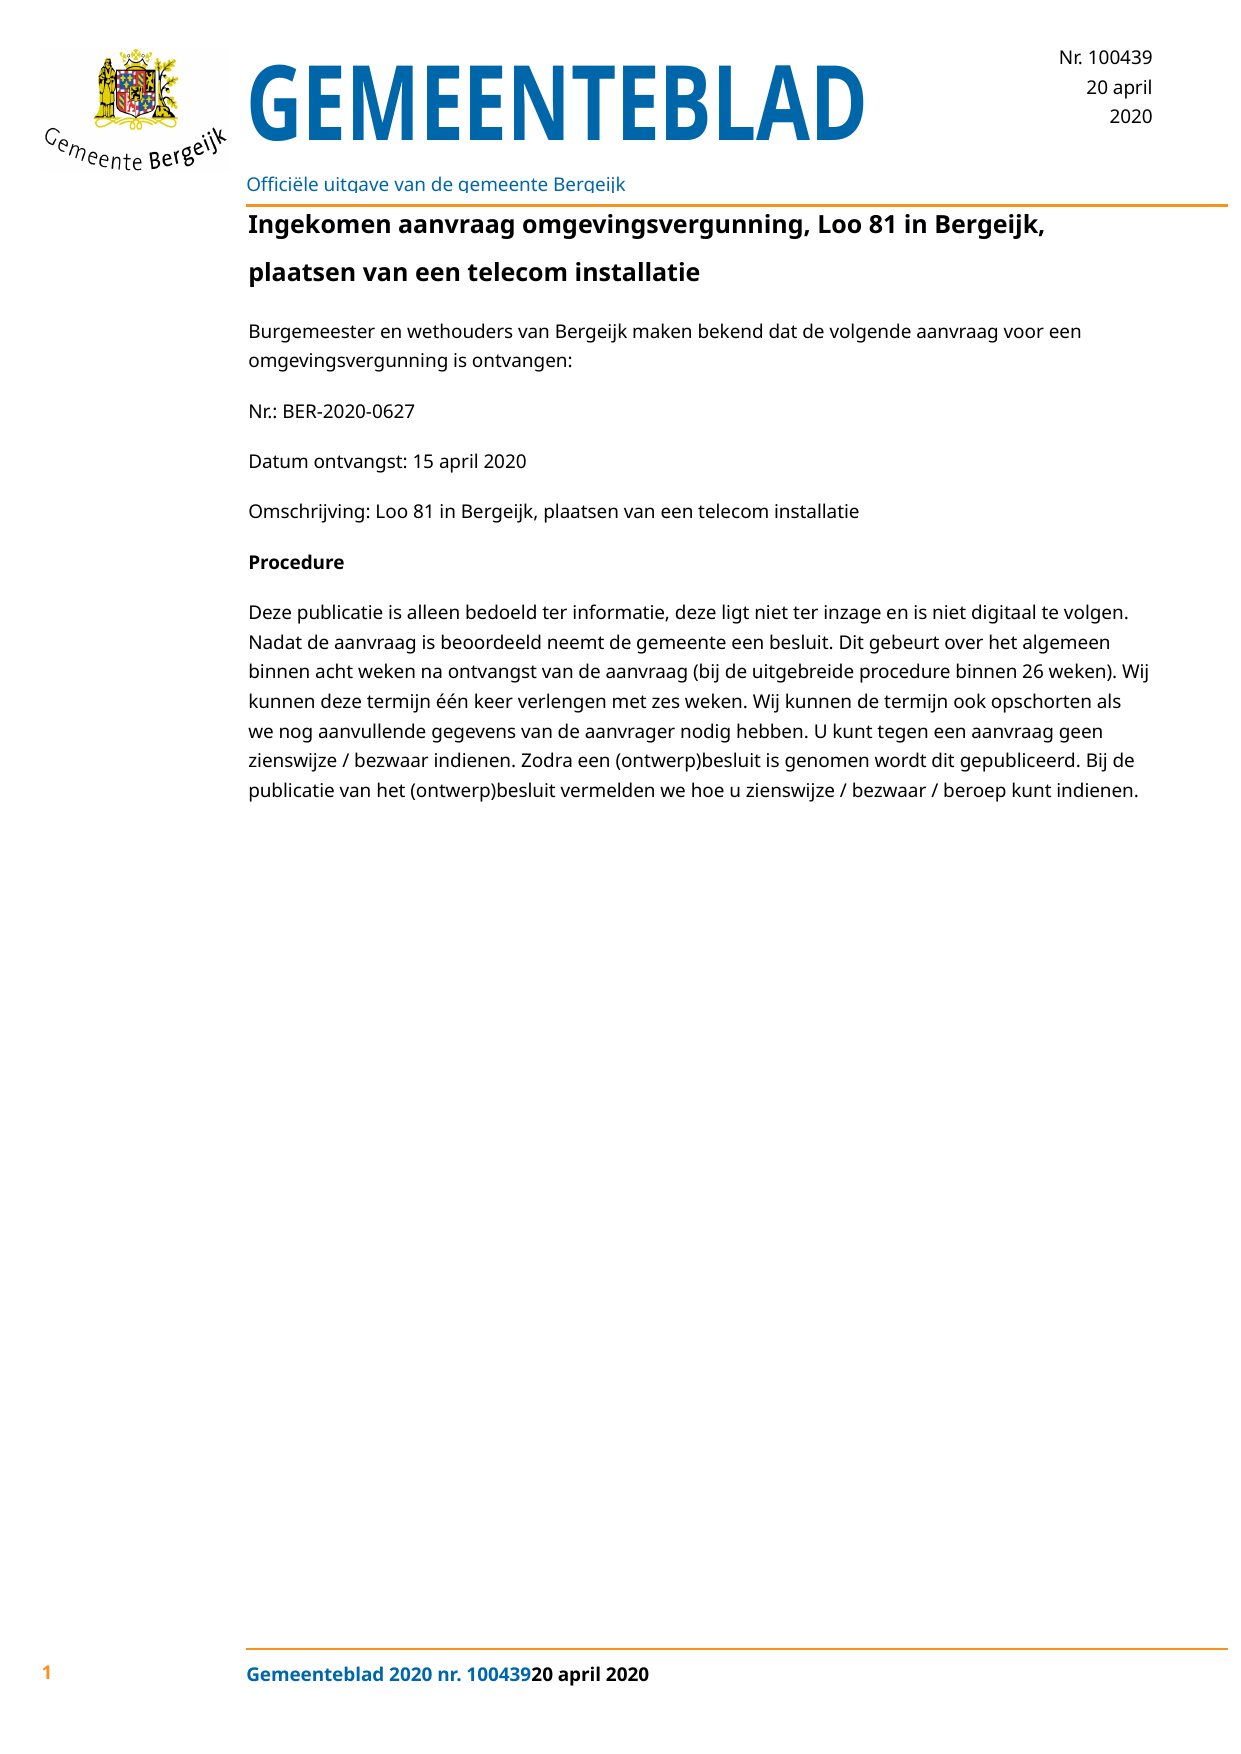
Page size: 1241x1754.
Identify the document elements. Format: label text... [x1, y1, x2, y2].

text Ingekomen aanvraag omgevingsvergunning, Loo 81 in Bergeijk, plaatsen van een telecom installatie [248, 207, 1152, 288]
text Omschrijving: Loo 81 in Bergeijk, plaatsen van een telecom installatie [248, 499, 1152, 524]
picture [41, 47, 231, 172]
text Procedure [248, 549, 1152, 575]
text Nr.: BER-2020-0627 [248, 398, 1152, 424]
text Datum ontvangst: 15 april 2020 [248, 448, 1152, 474]
text Burgemeester en wethouders van Bergeijk maken bekend dat de volgende aanvraag voor een omgevingsvergunning is ontvangen: [248, 318, 1152, 373]
text Deze publicatie is alleen bedoeld ter informatie, deze ligt niet ter inzage en is niet digitaal te volgen. Nadat de aanvraag is beoordeeld neemt de gemeente een besluit. Dit gebeurt over het algemeen binnen acht weken na ontvangst van de aanvraag (bij de uitgebreide procedure binnen 26 weken). Wij kunnen deze termijn één keer verlengen met zes weken. Wij kunnen de termijn ook opschorten als we nog aanvullende gegevens van de aanvrager nodig hebben. U kunt tegen een aanvraag geen zienswijze / bezwaar indienen. Zodra een (ontwerp)besluit is genomen wordt dit gepubliceerd. Bij de publicatie van het (ontwerp)besluit vermelden we hoe u zienswijze / bezwaar / beroep kunt indienen. [248, 599, 1152, 803]
